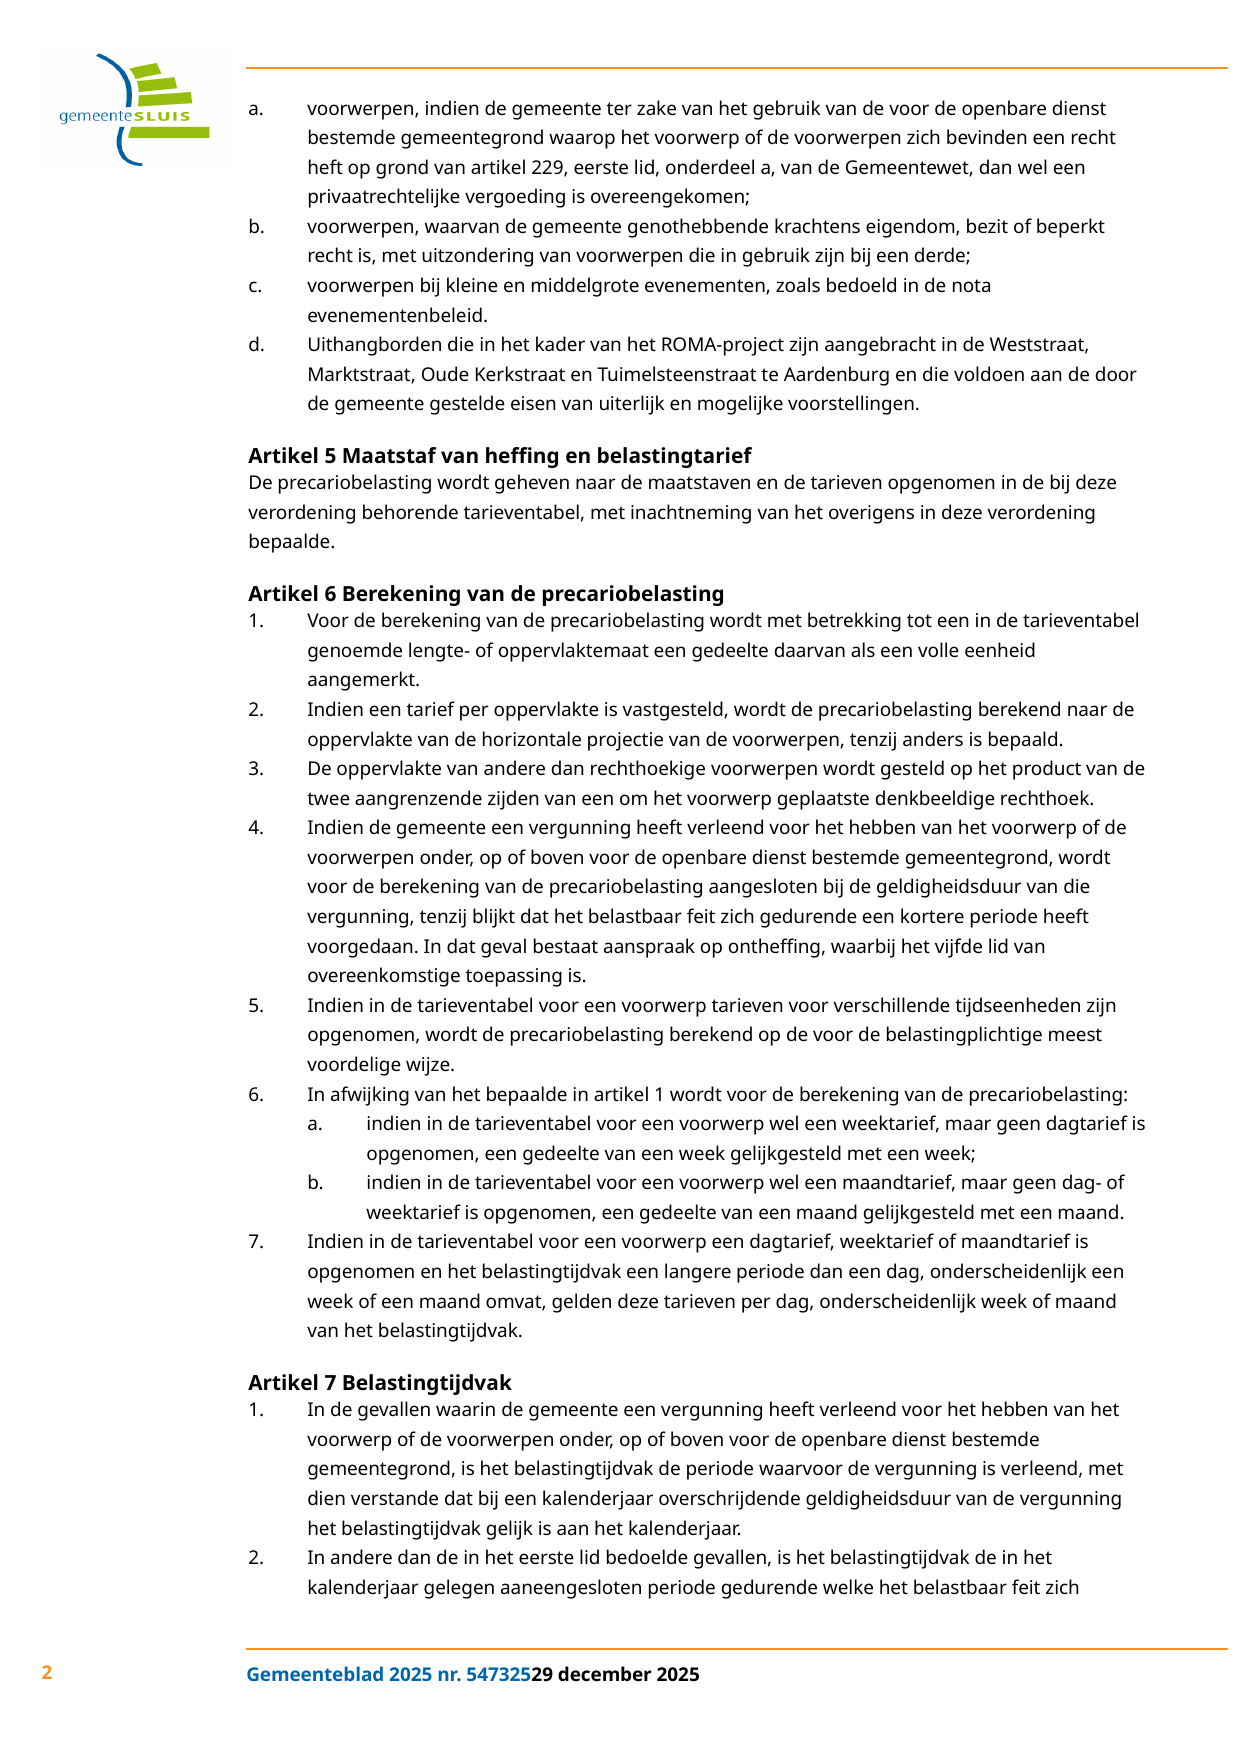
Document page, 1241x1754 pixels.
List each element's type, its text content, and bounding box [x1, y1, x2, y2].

list voorwerpen bij kleine en middelgrote evenementen, zoals bedoeld in de nota evenementenbeleid. [248, 272, 1152, 328]
list voorwerpen, waarvan de gemeente genothebbende krachtens eigendom, bezit of beperkt recht is, met uitzondering van voorwerpen die in gebruik zijn bij een derde; [248, 213, 1152, 268]
list indien in de tarieventabel voor een voorwerp wel een weektarief, maar geen dagtarief is opgenomen, een gedeelte van een week gelijkgesteld met een week; [307, 1110, 1152, 1166]
list Indien in de tarieventabel voor een voorwerp een dagtarief, weektarief of maandtarief is opgenomen en het belastingtijdvak een langere periode dan een dag, onderscheidenlijk een week of een maand omvat, gelden deze tarieven per dag, onderscheidenlijk week of maand van het belastingtijdvak. [248, 1229, 1152, 1343]
text De precariobelasting wordt geheven naar de maatstaven en de tarieven opgenomen in de bij deze verordening behorende tarieventabel, met inachtneming van het overigens in deze verordening bepaalde. [248, 469, 1152, 554]
list De oppervlakte van andere dan rechthoekige voorwerpen wordt gesteld op het product van de twee aangrenzende zijden van een om het voorwerp geplaatste denkbeeldige rechthoek. [248, 755, 1152, 811]
picture [41, 47, 231, 172]
list In afwijking van het bepaalde in artikel 1 wordt voor de berekening van de precariobelasting: [248, 1081, 1152, 1107]
list In andere dan de in het eerste lid bedoelde gevallen, is het belastingtijdvak de in het kalenderjaar gelegen aaneengesloten periode gedurende welke het belastbaar feit zich [248, 1544, 1152, 1599]
list Uithangborden die in het kader van het ROMA-project zijn aangebracht in de Weststraat, Marktstraat, Oude Kerkstraat en Tuimelsteenstraat te Aardenburg en die voldoen aan de door de gemeente gestelde eisen van uiterlijk en mogelijke voorstellingen. [248, 331, 1152, 416]
text Artikel 6 Berekening van de precariobelasting [248, 579, 1152, 607]
list Voor de berekening van de precariobelasting wordt met betrekking tot een in de tarieventabel genoemde lengte- of oppervlaktemaat een gedeelte daarvan als een volle eenheid aangemerkt. [248, 607, 1152, 692]
list Indien in de tarieventabel voor een voorwerp tarieven voor verschillende tijdseenheden zijn opgenomen, wordt de precariobelasting berekend op de voor de belastingplichtige meest voordelige wijze. [248, 992, 1152, 1077]
list voorwerpen, indien de gemeente ter zake van het gebruik van de voor de openbare dienst bestemde gemeentegrond waarop het voorwerp of de voorwerpen zich bevinden een recht heft op grond van artikel 229, eerste lid, onderdeel a, van de Gemeentewet, dan wel een privaatrechtelijke vergoeding is overeengekomen; [248, 95, 1152, 209]
list In de gevallen waarin de gemeente een vergunning heeft verleend voor het hebben van het voorwerp of de voorwerpen onder, op of boven voor de openbare dienst bestemde gemeentegrond, is het belastingtijdvak de periode waarvoor de vergunning is verleend, met dien verstande dat bij een kalenderjaar overschrijdende geldigheidsduur van de vergunning het belastingtijdvak gelijk is aan het kalenderjaar. [248, 1396, 1152, 1540]
text Artikel 7 Belastingtijdvak [248, 1368, 1152, 1396]
list indien in de tarieventabel voor een voorwerp wel een maandtarief, maar geen dag- of weektarief is opgenomen, een gedeelte van een maand gelijkgesteld met een maand. [307, 1169, 1152, 1225]
list Indien een tarief per oppervlakte is vastgesteld, wordt de precariobelasting berekend naar de oppervlakte van de horizontale projectie van de voorwerpen, tenzij anders is bepaald. [248, 696, 1152, 752]
text Artikel 5 Maatstaf van heffing en belastingtarief [248, 441, 1152, 469]
list Indien de gemeente een vergunning heeft verleend voor het hebben van het voorwerp of de voorwerpen onder, op of boven voor de openbare dienst bestemde gemeentegrond, wordt voor de berekening van de precariobelasting aangesloten bij de geldigheidsduur van die vergunning, tenzij blijkt dat het belastbaar feit zich gedurende een kortere periode heeft voorgedaan. In dat geval bestaat aanspraak op ontheffing, waarbij het vijfde lid van overeenkomstige toepassing is. [248, 814, 1152, 988]
